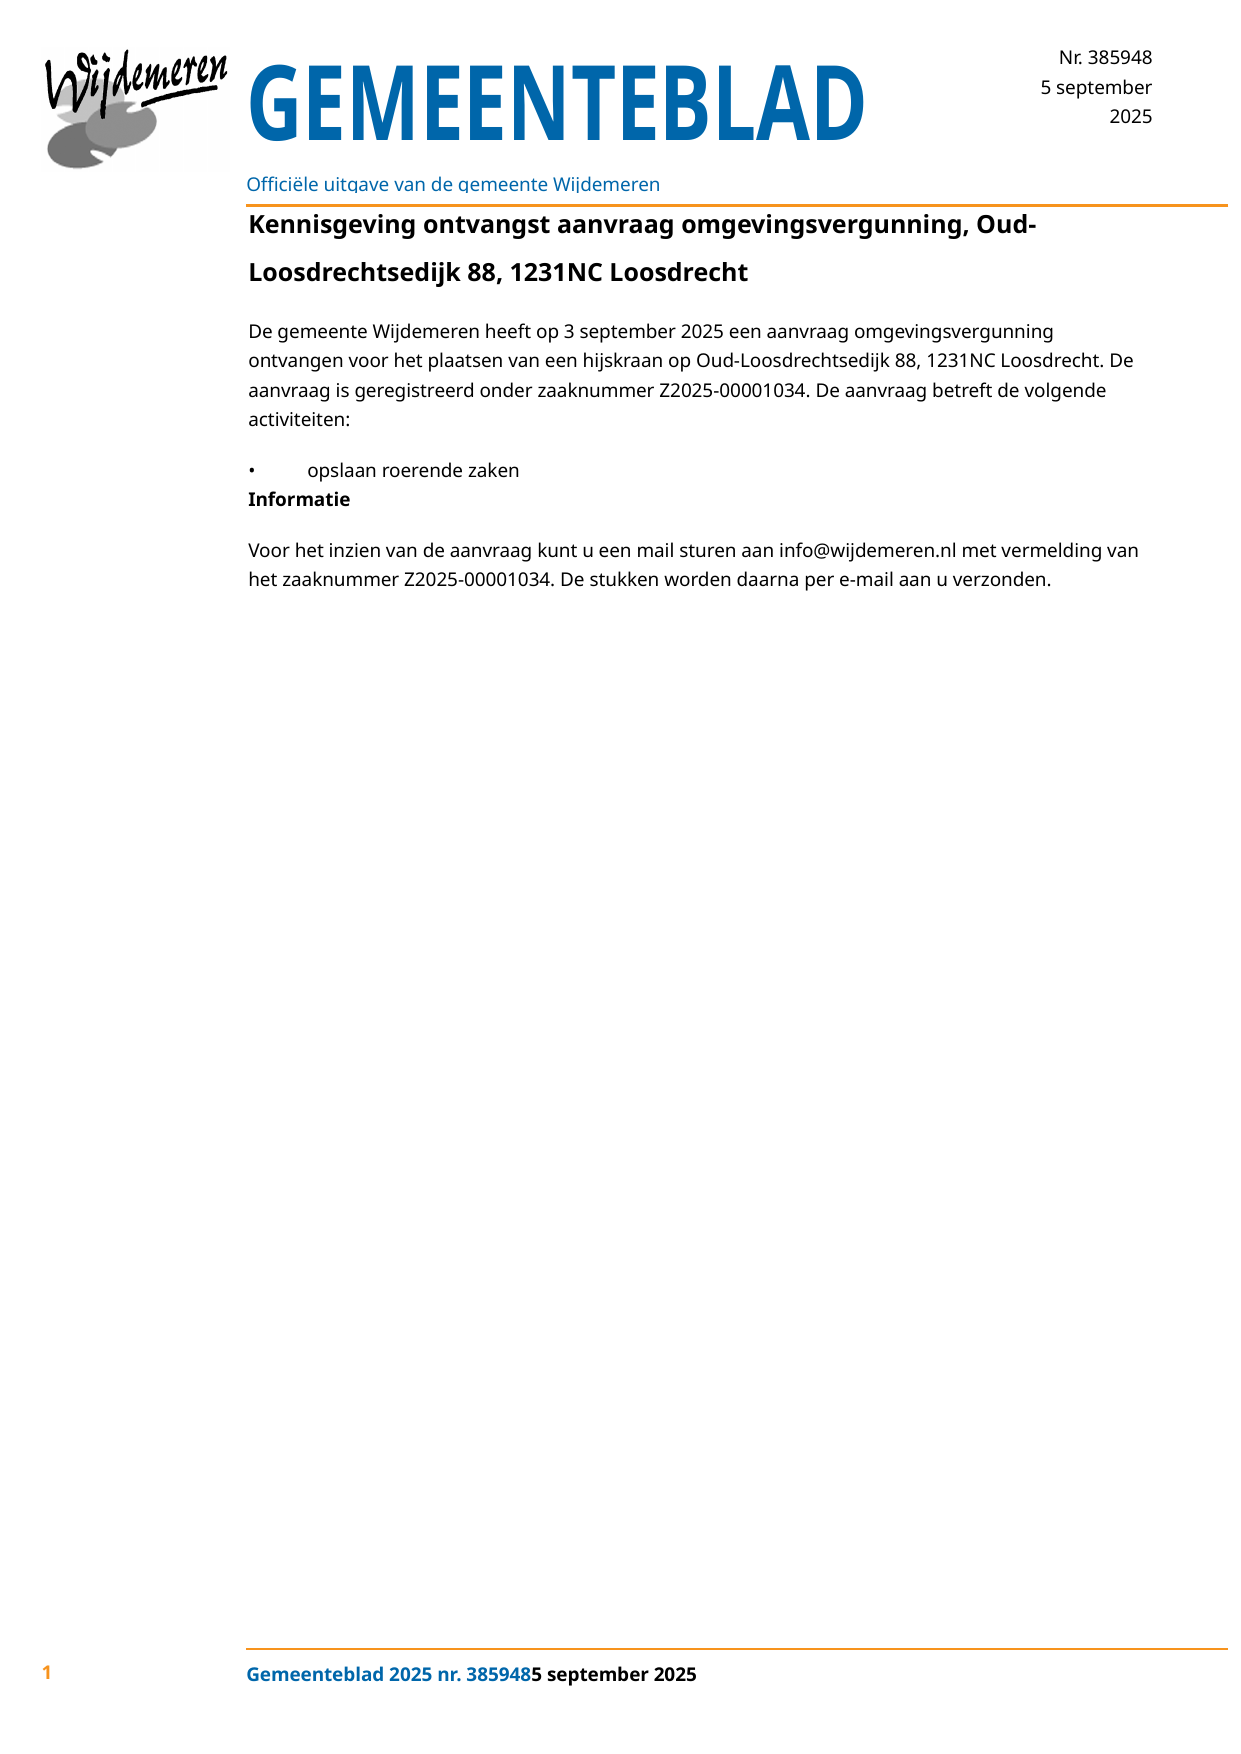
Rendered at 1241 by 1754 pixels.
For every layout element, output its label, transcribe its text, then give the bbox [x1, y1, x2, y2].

text Informatie [248, 487, 1152, 512]
text De gemeente Wijdemeren heeft op 3 september 2025 een aanvraag omgevingsvergunning ontvangen voor het plaatsen van een hijskraan op Oud-Loosdrechtsedijk 88, 1231NC Loosdrecht. De aanvraag is geregistreerd onder zaaknummer Z2025-00001034. De aanvraag betreft de volgende activiteiten: [248, 318, 1152, 432]
list opslaan roerende zaken [248, 457, 1152, 483]
text Kennisgeving ontvangst aanvraag omgevingsvergunning, Oud-Loosdrechtsedijk 88, 1231NC Loosdrecht [248, 207, 1152, 288]
text Voor het inzien van de aanvraag kunt u een mail sturen aan info@wijdemeren.nl met vermelding van het zaaknummer Z2025-00001034. De stukken worden daarna per e-mail aan u verzonden. [248, 537, 1152, 592]
picture [41, 47, 231, 172]
